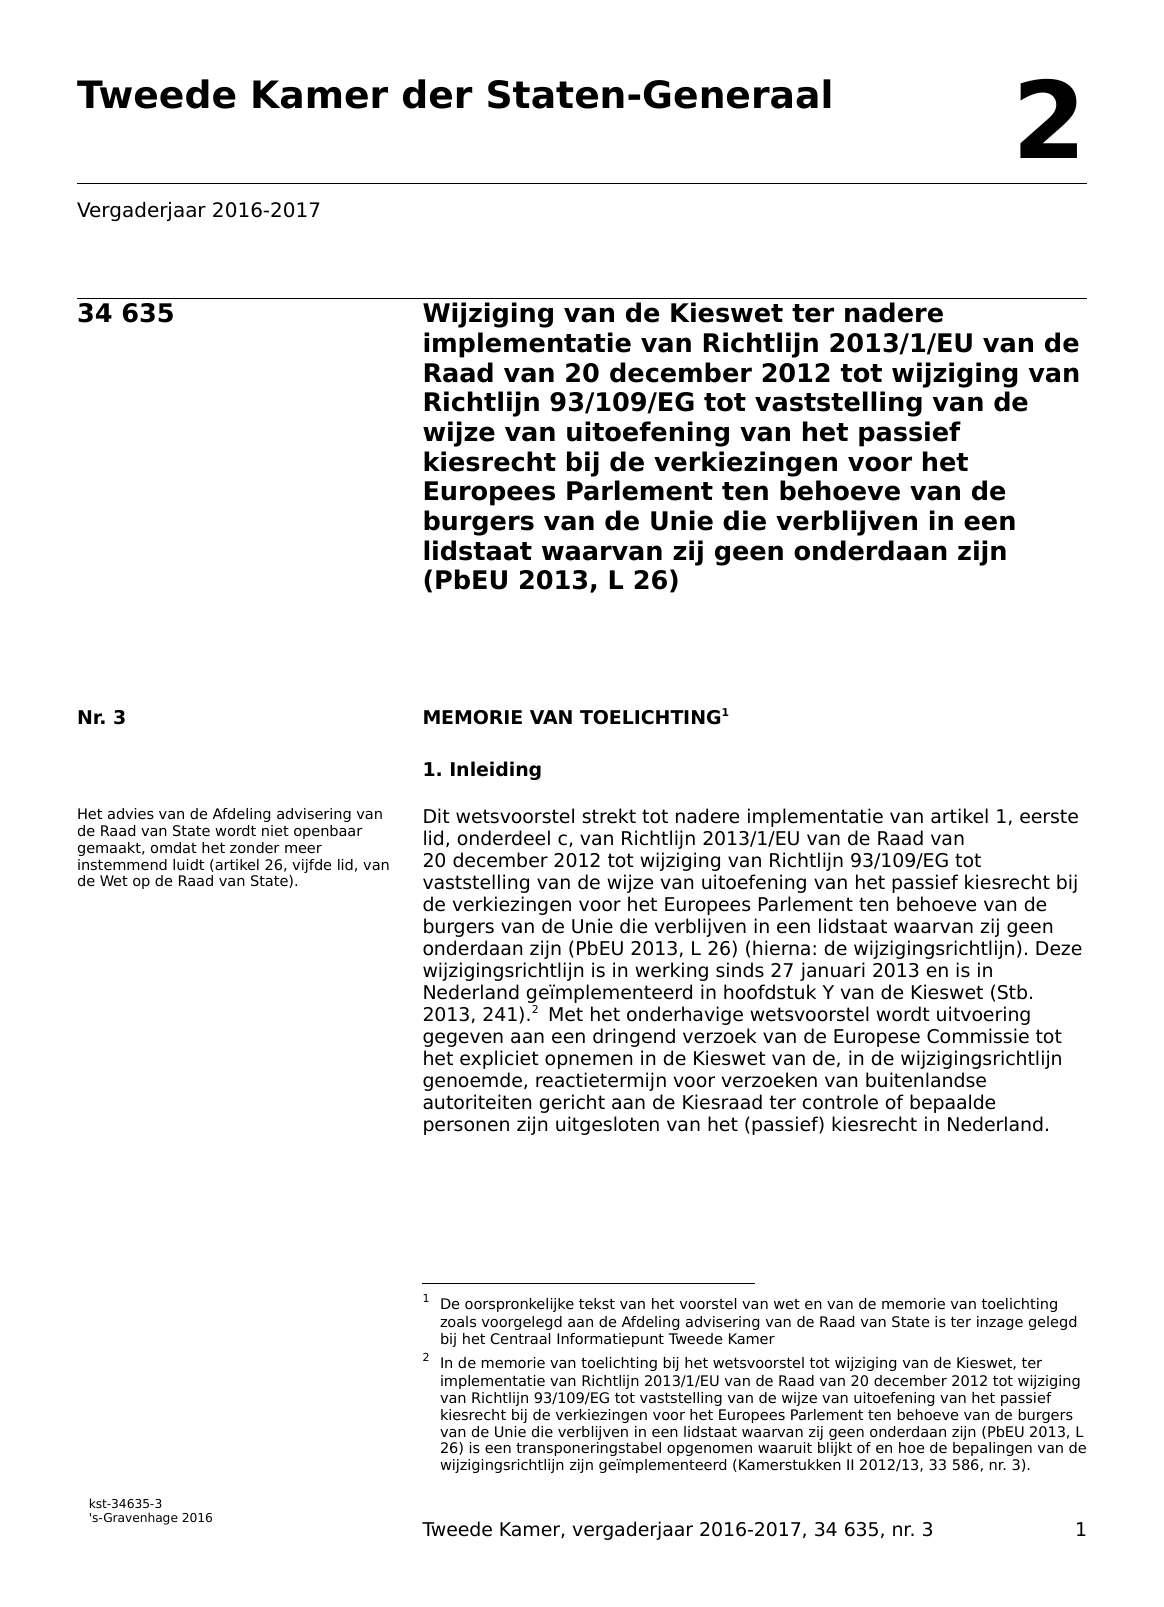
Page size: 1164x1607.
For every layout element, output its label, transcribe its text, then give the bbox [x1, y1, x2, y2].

subtitle 1. Inleiding [422, 759, 1087, 781]
text De oorspronkelijke tekst van het voorstel van wet en van de memorie van toelichting zoals voorgelegd aan de Afdeling advisering van de Raad van State is ter inzage gelegd bij het Centraal Informatiepunt Tweede Kamer [422, 1292, 1087, 1348]
subtitle Nr. 3 MEMORIE VAN TOELICHTING [77, 707, 1087, 729]
text 's-Gravenhage 2016 [88, 1511, 323, 1525]
table_header 2 [886, 59, 1087, 183]
text Het advies van de Afdeling advisering van de Raad van State wordt niet openbaar gemaakt, omdat het zonder meer instemmend luidt (artikel 26, vijfde lid, van de Wet op de Raad van State). [77, 806, 399, 890]
table_header Tweede Kamer der Staten-Generaal [77, 59, 886, 183]
text Dit wetsvoorstel strekt tot nadere implementatie van artikel 1, eerste lid, onderdeel c, van Richtlijn 2013/1/EU van de Raad van 20 december 2012 tot wijziging van Richtlijn 93/109/EG tot vaststelling van de wijze van uitoefening van het passief kiesrecht bij de verkiezingen voor het Europees Parlement ten behoeve van de burgers van de Unie die verblijven in een lidstaat waarvan zij geen onderdaan zijn (PbEU 2013, L 26) (hierna: de wijzigingsrichtlijn). Deze wijzigingsrichtlijn is in werking sinds 27 januari 2013 en is in Nederland geïmplementeerd in hoofdstuk Y van de Kieswet (Stb. 2013, 241). Met het onderhavige wetsvoorstel wordt uitvoering gegeven aan een dringend verzoek van de Europese Commissie tot het expliciet opnemen in de Kieswet van de, in de wijzigingsrichtlijn genoemde, reactietermijn voor verzoeken van buitenlandse autoriteiten gericht aan de Kiesraad ter controle of bepaalde personen zijn uitgesloten van het (passief) kiesrecht in Nederland. [422, 806, 1087, 1136]
table_cell Vergaderjaar 2016-2017 [77, 184, 1087, 298]
text In de memorie van toelichting bij het wetsvoorstel tot wijziging van de Kieswet, ter implementatie van Richtlijn 2013/1/EU van de Raad van 20 december 2012 tot wijziging van Richtlijn 93/109/EG tot vaststelling van de wijze van uitoefening van het passief kiesrecht bij de verkiezingen voor het Europees Parlement ten behoeve van de burgers van de Unie die verblijven in een lidstaat waarvan zij geen onderdaan zijn (PbEU 2013, L 26) is een transponeringstabel opgenomen waaruit blijkt of en hoe de bepalingen van de wijzigingsrichtlijn zijn geïmplementeerd (Kamerstukken II 2012/13, 33 586, nr. 3). [422, 1351, 1087, 1474]
subtitle 34 635 Wijziging van de Kieswet ter nadere implementatie van Richtlijn 2013/1/EU van de Raad van 20 december 2012 tot wijziging van Richtlijn 93/109/EG tot vaststelling van de wijze van uitoefening van het passief kiesrecht bij de verkiezingen voor het Europees Parlement ten behoeve van de burgers van de Unie die verblijven in een lidstaat waarvan zij geen onderdaan zijn (PbEU 2013, L 26) [77, 299, 1087, 596]
text kst-34635-3 [88, 1497, 323, 1511]
